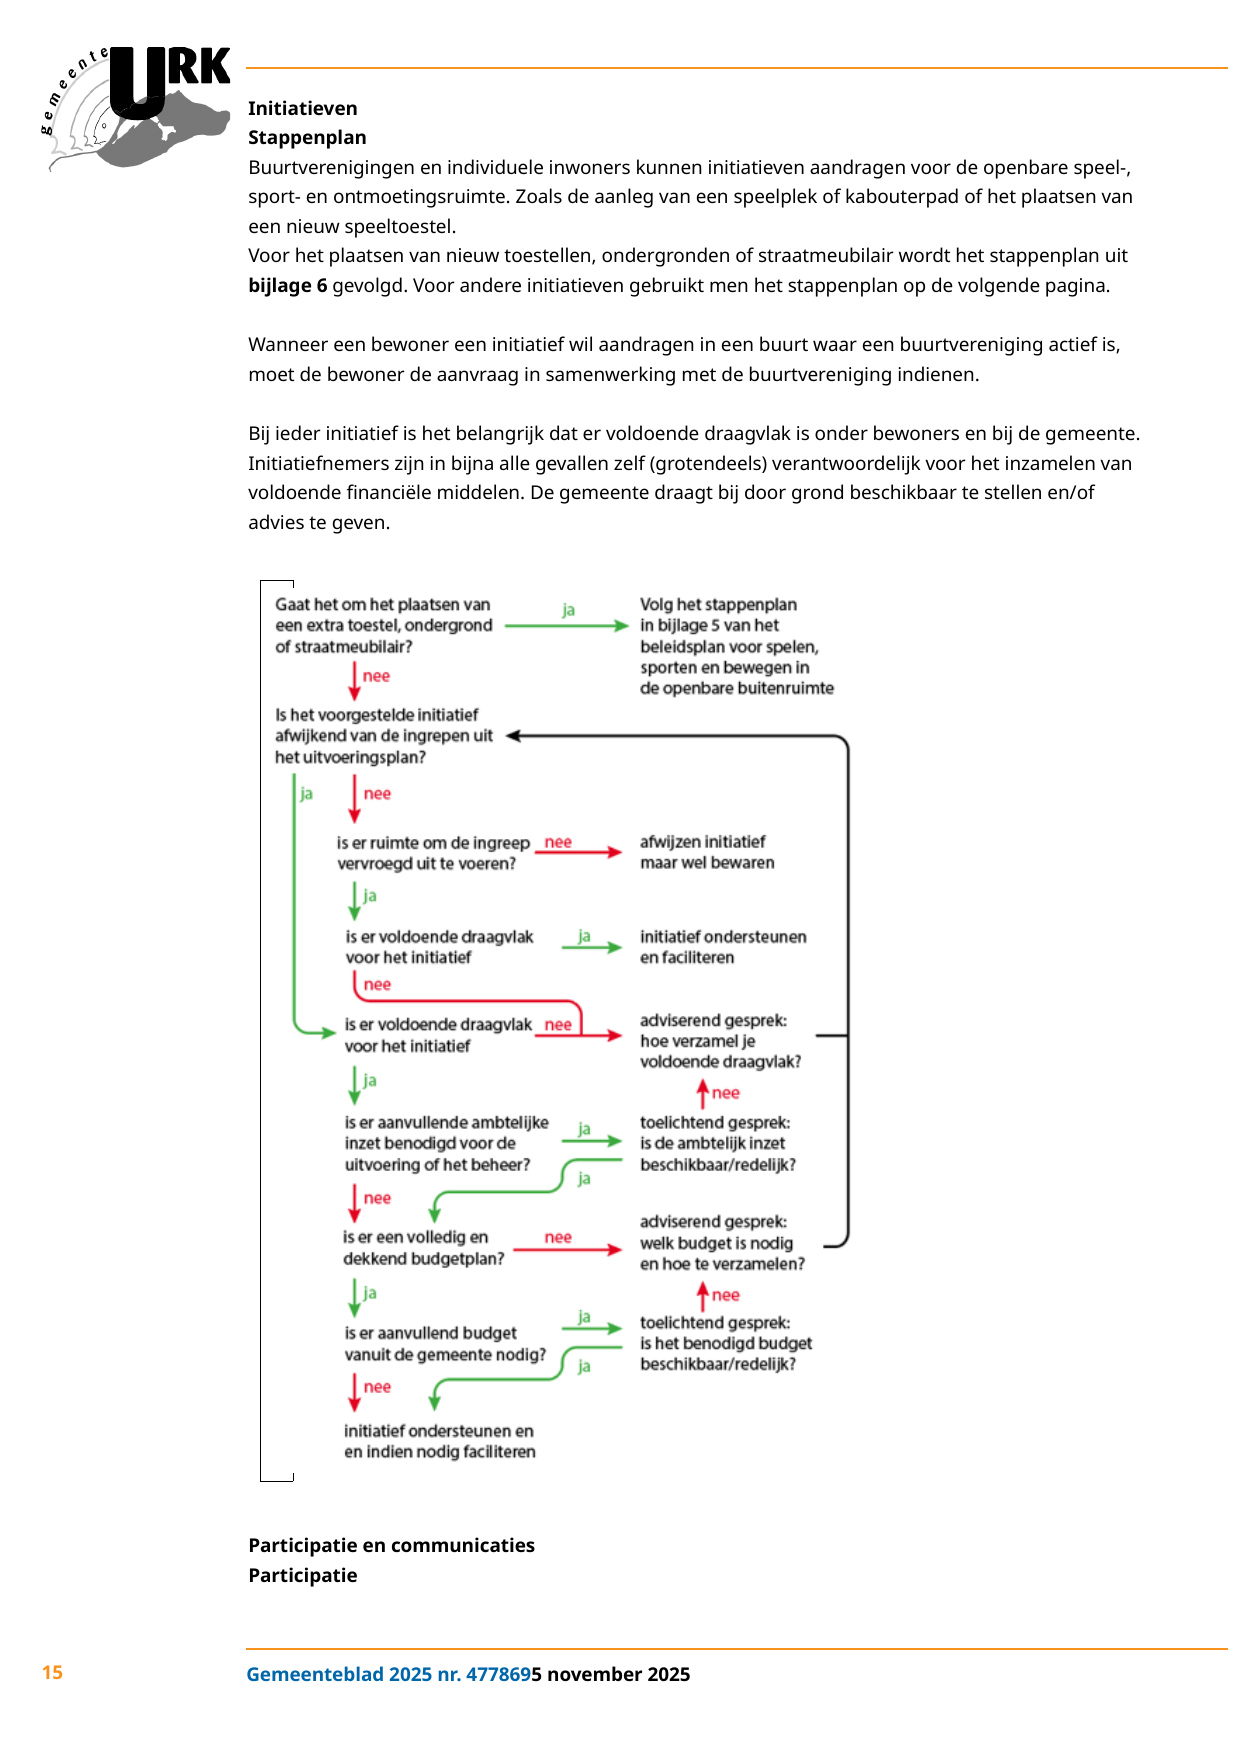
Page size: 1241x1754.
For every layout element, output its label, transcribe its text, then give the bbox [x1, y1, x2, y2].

text Bij ieder initiatief is het belangrijk dat er voldoende draagvlak is onder bewoners en bij de gemeente. Initiatiefnemers zijn in bijna alle gevallen zelf (grotendeels) verantwoordelijk voor het inzamelen van voldoende financiële middelen. De gemeente draagt bij door grond beschikbaar te stellen en/of advies te geven. [248, 420, 1152, 535]
text Wanneer een bewoner een initiatief wil aandragen in een buurt waar een buurtvereniging actief is, moet de bewoner de aanvraag in samenwerking met de buurtvereniging indienen. [248, 331, 1152, 387]
text Buurtverenigingen en individuele inwoners kunnen initiatieven aandragen voor de openbare speel-, sport- en ontmoetingsruimte. Zoals de aanleg van een speelplek of kabouterpad of het plaatsen van een nieuw speeltoestel. [248, 154, 1152, 239]
text Participatie en communicaties [248, 1532, 1152, 1558]
text Voor het plaatsen van nieuw toestellen, ondergronden of straatmeubilair wordt het stappenplan uit bijlage 6 gevolgd. Voor andere initiatieven gebruikt men het stappenplan op de volgende pagina. [248, 243, 1152, 298]
picture [268, 588, 860, 1473]
picture [41, 47, 231, 172]
text Stappenplan [248, 124, 1152, 150]
text Participatie [248, 1562, 1152, 1588]
text Initiatieven [248, 95, 1152, 121]
